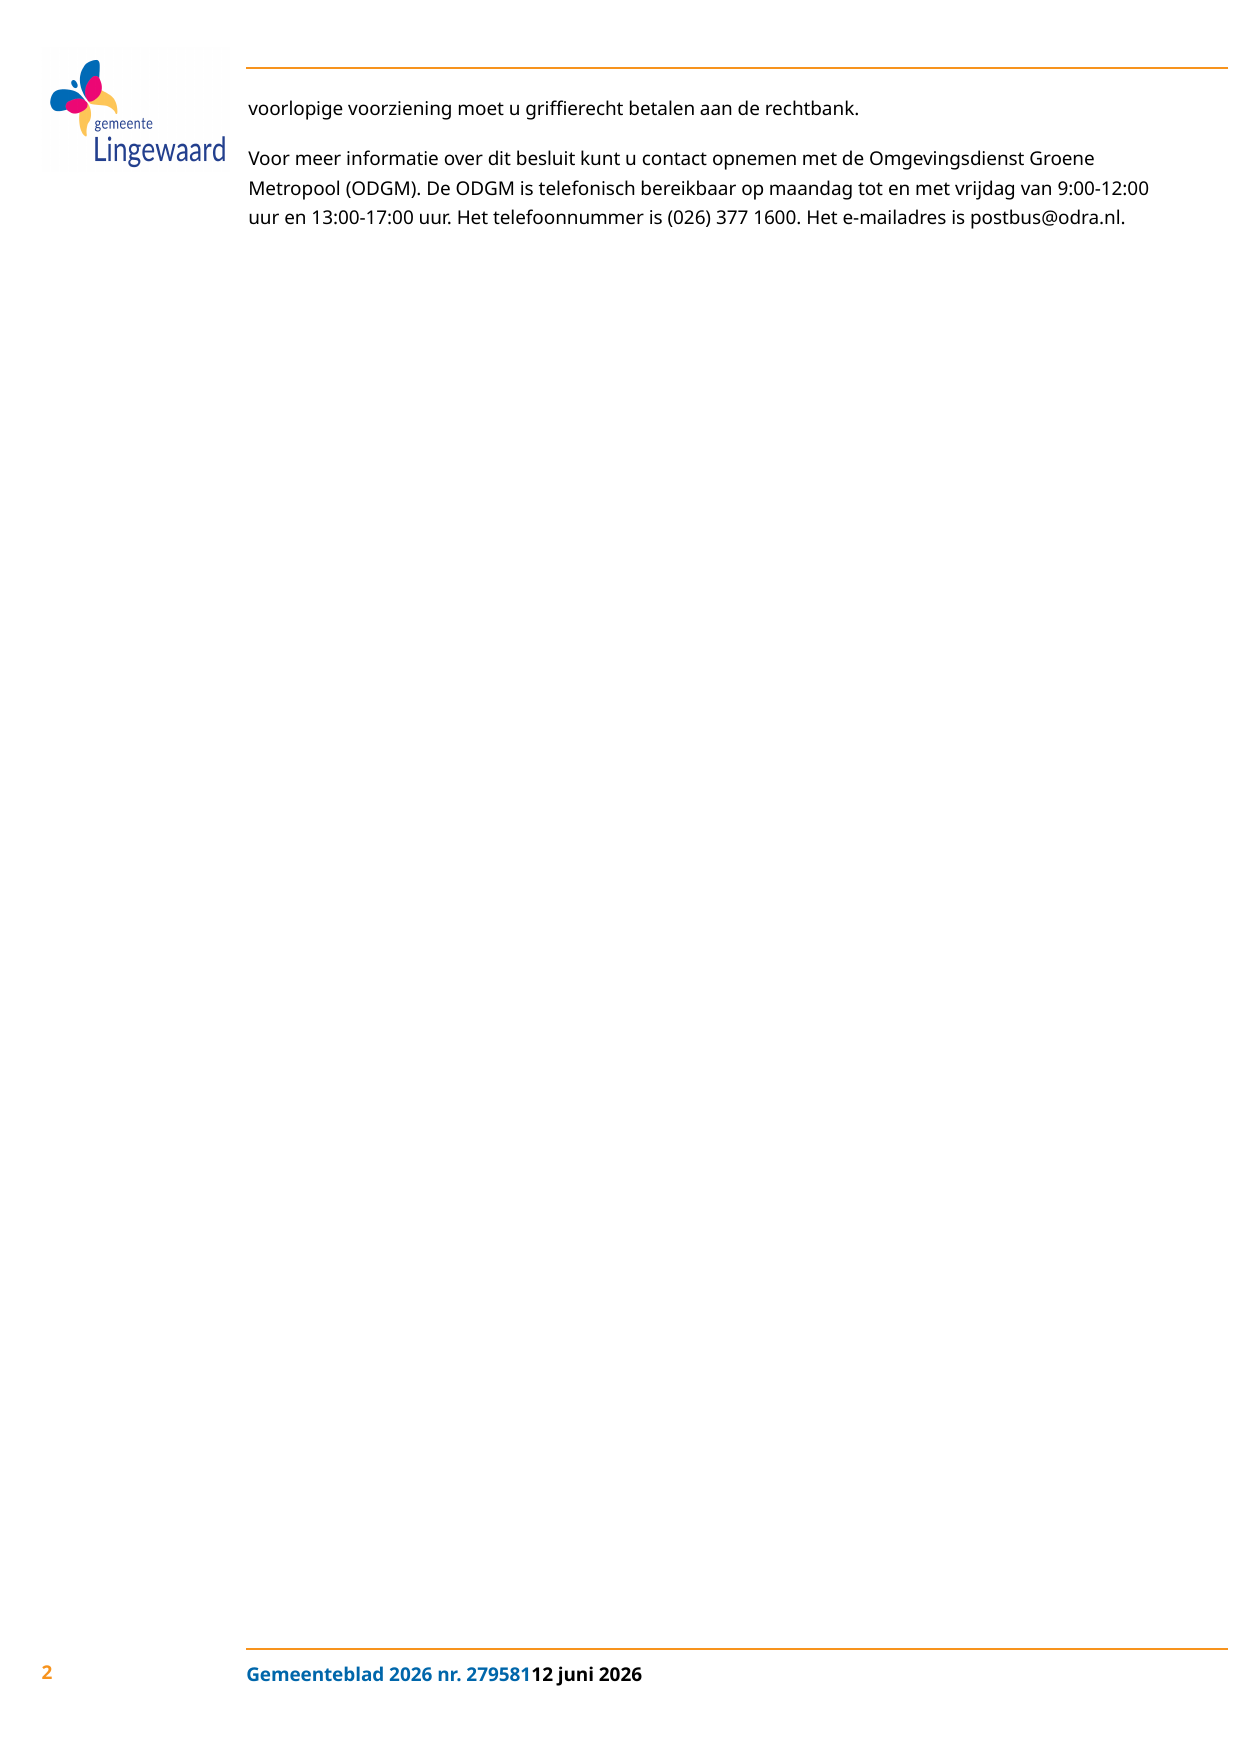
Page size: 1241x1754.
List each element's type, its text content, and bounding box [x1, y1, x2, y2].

text voorlopige voorziening moet u griffierecht betalen aan de rechtbank. [248, 95, 1152, 121]
text Voor meer informatie over dit besluit kunt u contact opnemen met de Omgevingsdienst Groene Metropool (ODGM). De ODGM is telefonisch bereikbaar op maandag tot en met vrijdag van 9:00-12:00 uur en 13:00-17:00 uur. Het telefoonnummer is (026) 377 1600. Het e-mailadres is postbus@odra.nl. [248, 145, 1152, 230]
picture [41, 47, 231, 172]
